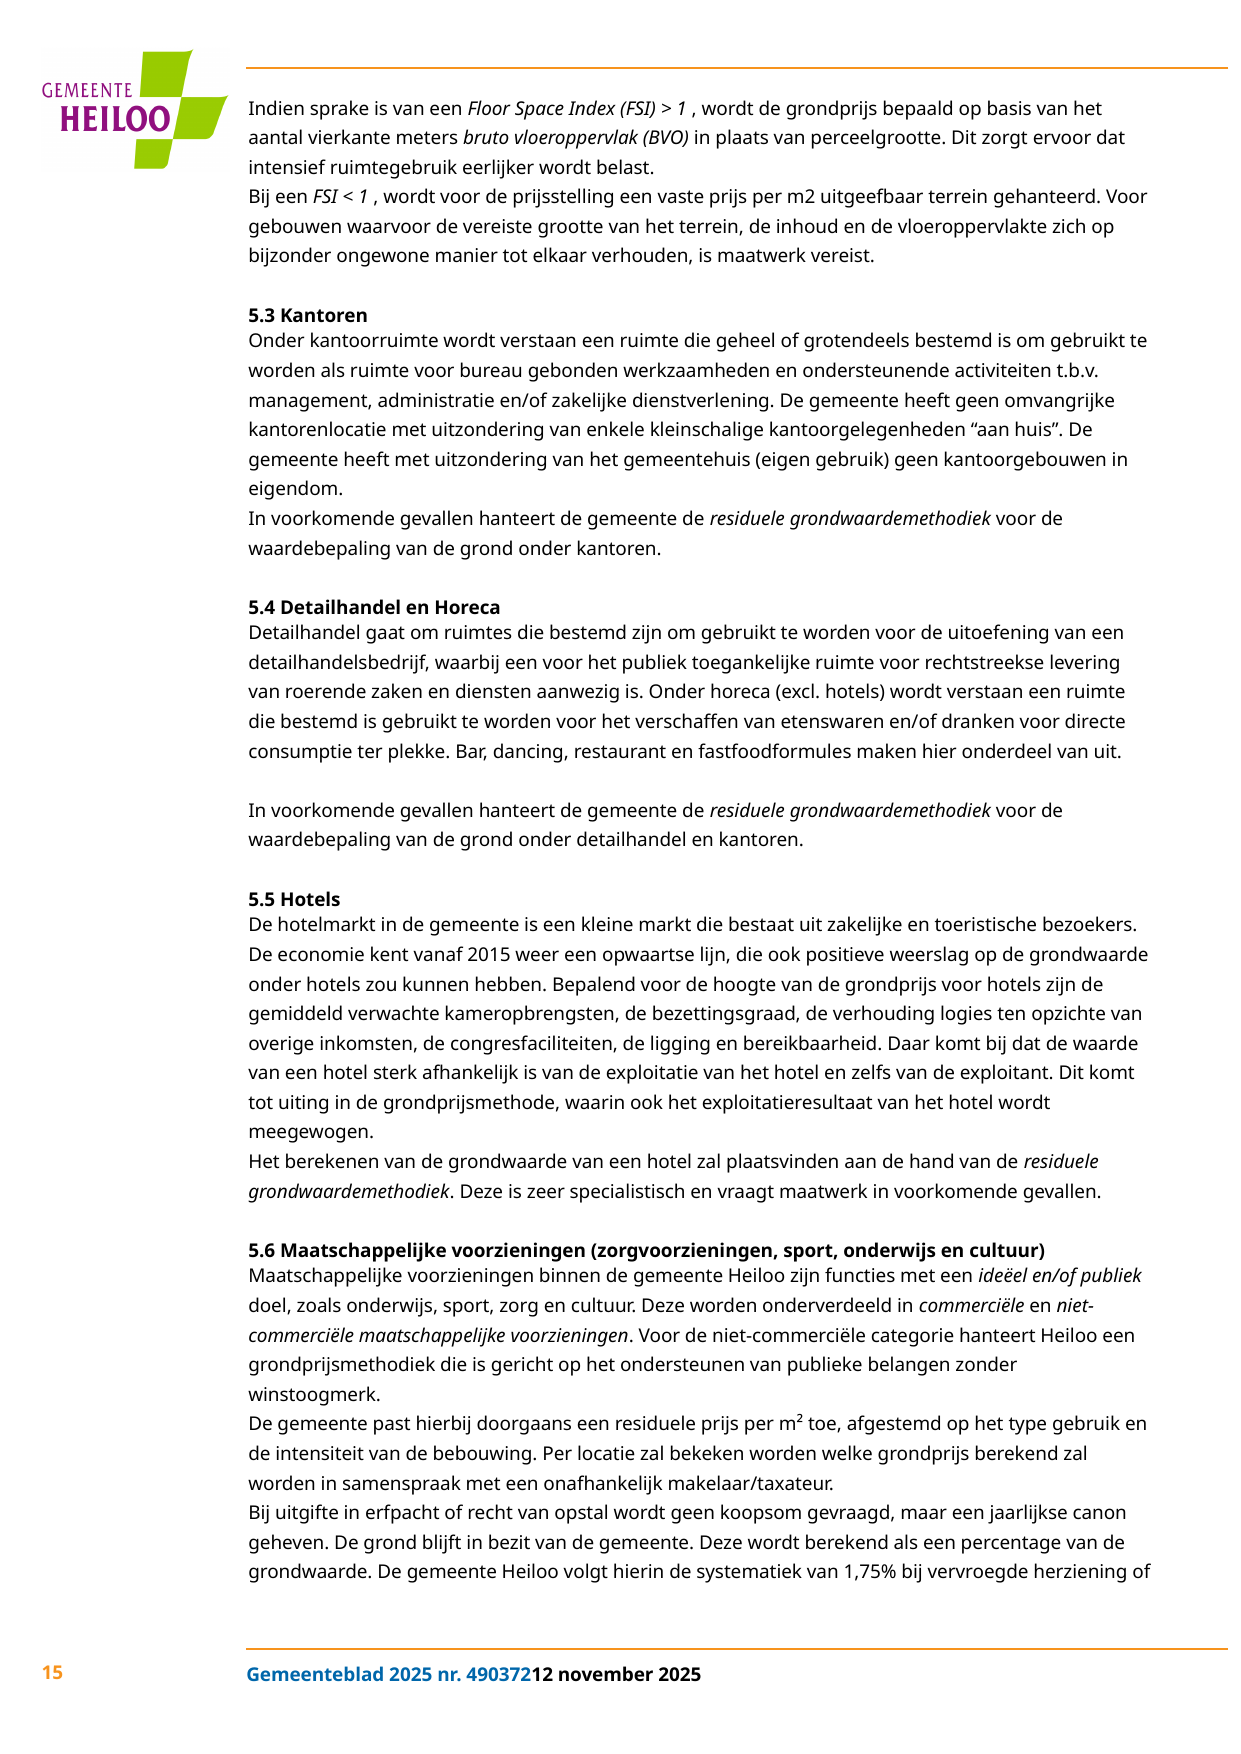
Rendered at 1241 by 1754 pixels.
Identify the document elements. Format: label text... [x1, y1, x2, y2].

text In voorkomende gevallen hanteert de gemeente de residuele grondwaardemethodiek voor de waardebepaling van de grond onder detailhandel en kantoren. [248, 797, 1152, 852]
text 5.4 Detailhandel en Horeca [248, 594, 1152, 619]
text Maatschappelijke voorzieningen binnen de gemeente Heiloo zijn functies met een ideëel en/of publiek doel, zoals onderwijs, sport, zorg en cultuur. Deze worden onderverdeeld in commerciële en niet-commerciële maatschappelijke voorzieningen. Voor de niet-commerciële categorie hanteert Heiloo een grondprijsmethodiek die is gericht op het ondersteunen van publieke belangen zonder winstoogmerk. [248, 1263, 1152, 1407]
text Bij uitgifte in erfpacht of recht van opstal wordt geen koopsom gevraagd, maar een jaarlijkse canon geheven. De grond blijft in bezit van de gemeente. Deze wordt berekend als een percentage van de grondwaarde. De gemeente Heiloo volgt hierin de systematiek van 1,75% bij vervroegde herziening of [248, 1499, 1152, 1584]
text 5.3 Kantoren [248, 302, 1152, 328]
text 5.6 Maatschappelijke voorzieningen (zorgvoorzieningen, sport, onderwijs en cultuur) [248, 1237, 1152, 1263]
text 5.5 Hotels [248, 886, 1152, 912]
text Detailhandel gaat om ruimtes die bestemd zijn om gebruikt te worden voor de uitoefening van een detailhandelsbedrijf, waarbij een voor het publiek toegankelijke ruimte voor rechtstreekse levering van roerende zaken en diensten aanwezig is. Onder horeca (excl. hotels) wordt verstaan een ruimte die bestemd is gebruikt te worden voor het verschaffen van etenswaren en/of dranken voor directe consumptie ter plekke. Bar, dancing, restaurant en fastfoodformules maken hier onderdeel van uit. [248, 619, 1152, 764]
text Het berekenen van de grondwaarde van een hotel zal plaatsvinden aan de hand van de residuele grondwaardemethodiek. Deze is zeer specialistisch en vraagt maatwerk in voorkomende gevallen. [248, 1148, 1152, 1203]
text Onder kantoorruimte wordt verstaan een ruimte die geheel of grotendeels bestemd is om gebruikt te worden als ruimte voor bureau gebonden werkzaamheden en ondersteunende activiteiten t.b.v. management, administratie en/of zakelijke dienstverlening. De gemeente heeft geen omvangrijke kantorenlocatie met uitzondering van enkele kleinschalige kantoorgelegenheden “aan huis”. De gemeente heeft met uitzondering van het gemeentehuis (eigen gebruik) geen kantoorgebouwen in eigendom. [248, 328, 1152, 501]
text De hotelmarkt in de gemeente is een kleine markt die bestaat uit zakelijke en toeristische bezoekers. De economie kent vanaf 2015 weer een opwaartse lijn, die ook positieve weerslag op de grondwaarde onder hotels zou kunnen hebben. Bepalend voor de hoogte van de grondprijs voor hotels zijn de gemiddeld verwachte kameropbrengsten, de bezettingsgraad, de verhouding logies ten opzichte van overige inkomsten, de congresfaciliteiten, de ligging en bereikbaarheid. Daar komt bij dat de waarde van een hotel sterk afhankelijk is van de exploitatie van het hotel en zelfs van de exploitant. Dit komt tot uiting in de grondprijsmethode, waarin ook het exploitatieresultaat van het hotel wordt meegewogen. [248, 912, 1152, 1144]
text Bij een FSI < 1 , wordt voor de prijsstelling een vaste prijs per m2 uitgeefbaar terrein gehanteerd. Voor gebouwen waarvoor de vereiste grootte van het terrein, de inhoud en de vloeroppervlakte zich op bijzonder ongewone manier tot elkaar verhouden, is maatwerk vereist. [248, 183, 1152, 268]
text In voorkomende gevallen hanteert de gemeente de residuele grondwaardemethodiek voor de waardebepaling van de grond onder kantoren. [248, 505, 1152, 560]
text De gemeente past hierbij doorgaans een residuele prijs per m² toe, afgestemd op het type gebruik en de intensiteit van de bebouwing. Per locatie zal bekeken worden welke grondprijs berekend zal worden in samenspraak met een onafhankelijk makelaar/taxateur. [248, 1411, 1152, 1496]
text Indien sprake is van een Floor Space Index (FSI) > 1 , wordt de grondprijs bepaald op basis van het aantal vierkante meters bruto vloeroppervlak (BVO) in plaats van perceelgrootte. Dit zorgt ervoor dat intensief ruimtegebruik eerlijker wordt belast. [248, 95, 1152, 180]
picture [41, 47, 231, 172]
